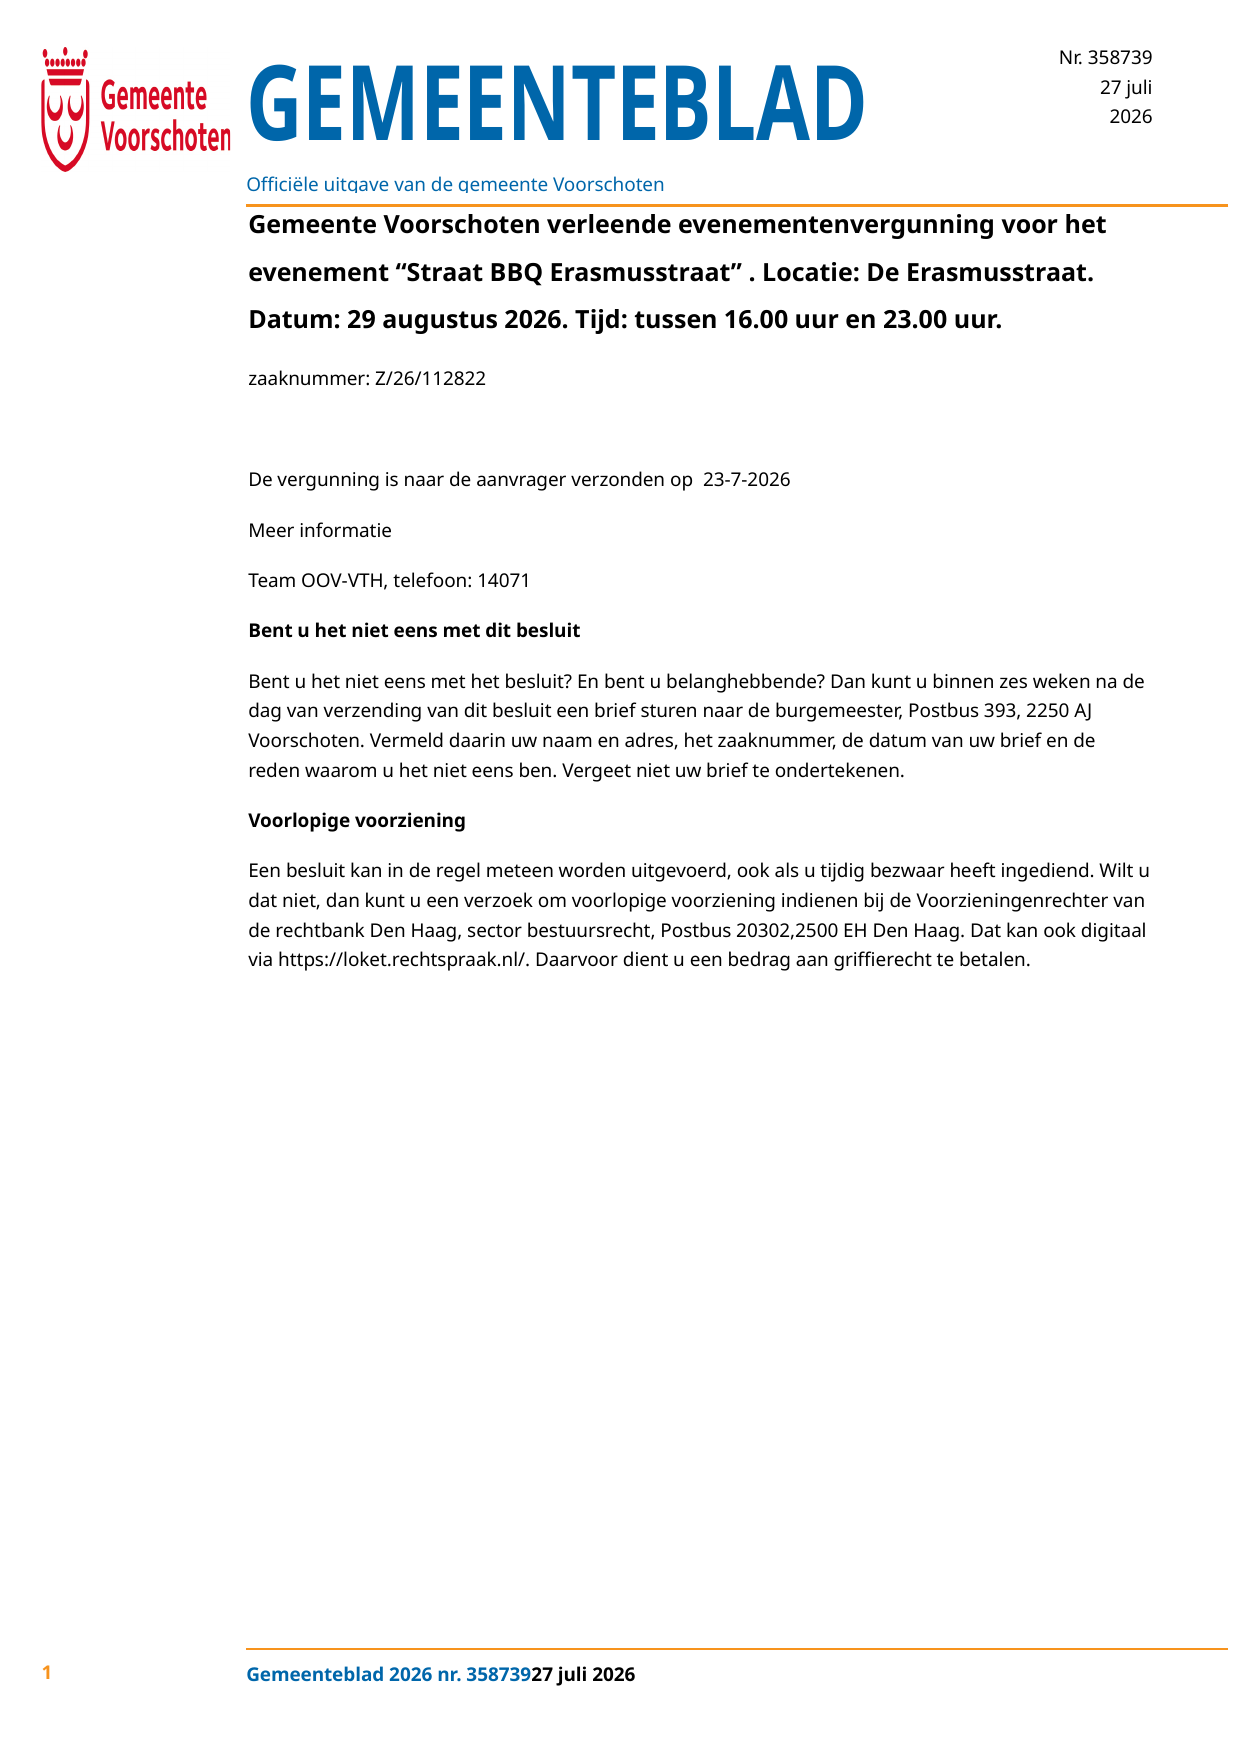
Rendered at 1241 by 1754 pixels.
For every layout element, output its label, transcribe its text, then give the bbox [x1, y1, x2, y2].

text Een besluit kan in de regel meteen worden uitgevoerd, ook als u tijdig bezwaar heeft ingediend. Wilt u dat niet, dan kunt u een verzoek om voorlopige voorziening indienen bij de Voorzieningenrechter van de rechtbank Den Haag, sector bestuursrecht, Postbus 20302,2500 EH Den Haag. Dat kan ook digitaal via https://loket.rechtspraak.nl/. Daarvoor dient u een bedrag aan griffierecht te betalen. [248, 858, 1152, 972]
text De vergunning is naar de aanvrager verzonden op 23-7-2026 [248, 466, 1152, 492]
text Team OOV-VTH, telefoon: 14071 [248, 567, 1152, 593]
picture [41, 47, 231, 172]
text Gemeente Voorschoten verleende evenementenvergunning voor het evenement “Straat BBQ Erasmusstraat” . Locatie: De Erasmusstraat. Datum: 29 augustus 2026. Tijd: tussen 16.00 uur en 23.00 uur. [248, 207, 1152, 336]
text zaaknummer: Z/26/112822 [248, 366, 1152, 391]
text Bent u het niet eens met het besluit? En bent u belanghebbende? Dan kunt u binnen zes weken na de dag van verzending van dit besluit een brief sturen naar de burgemeester, Postbus 393, 2250 AJ Voorschoten. Vermeld daarin uw naam en adres, het zaaknummer, de datum van uw brief en de reden waarom u het niet eens ben. Vergeet niet uw brief te ondertekenen. [248, 668, 1152, 782]
text Meer informatie [248, 517, 1152, 542]
text Bent u het niet eens met dit besluit [248, 618, 1152, 643]
text Voorlopige voorziening [248, 807, 1152, 833]
